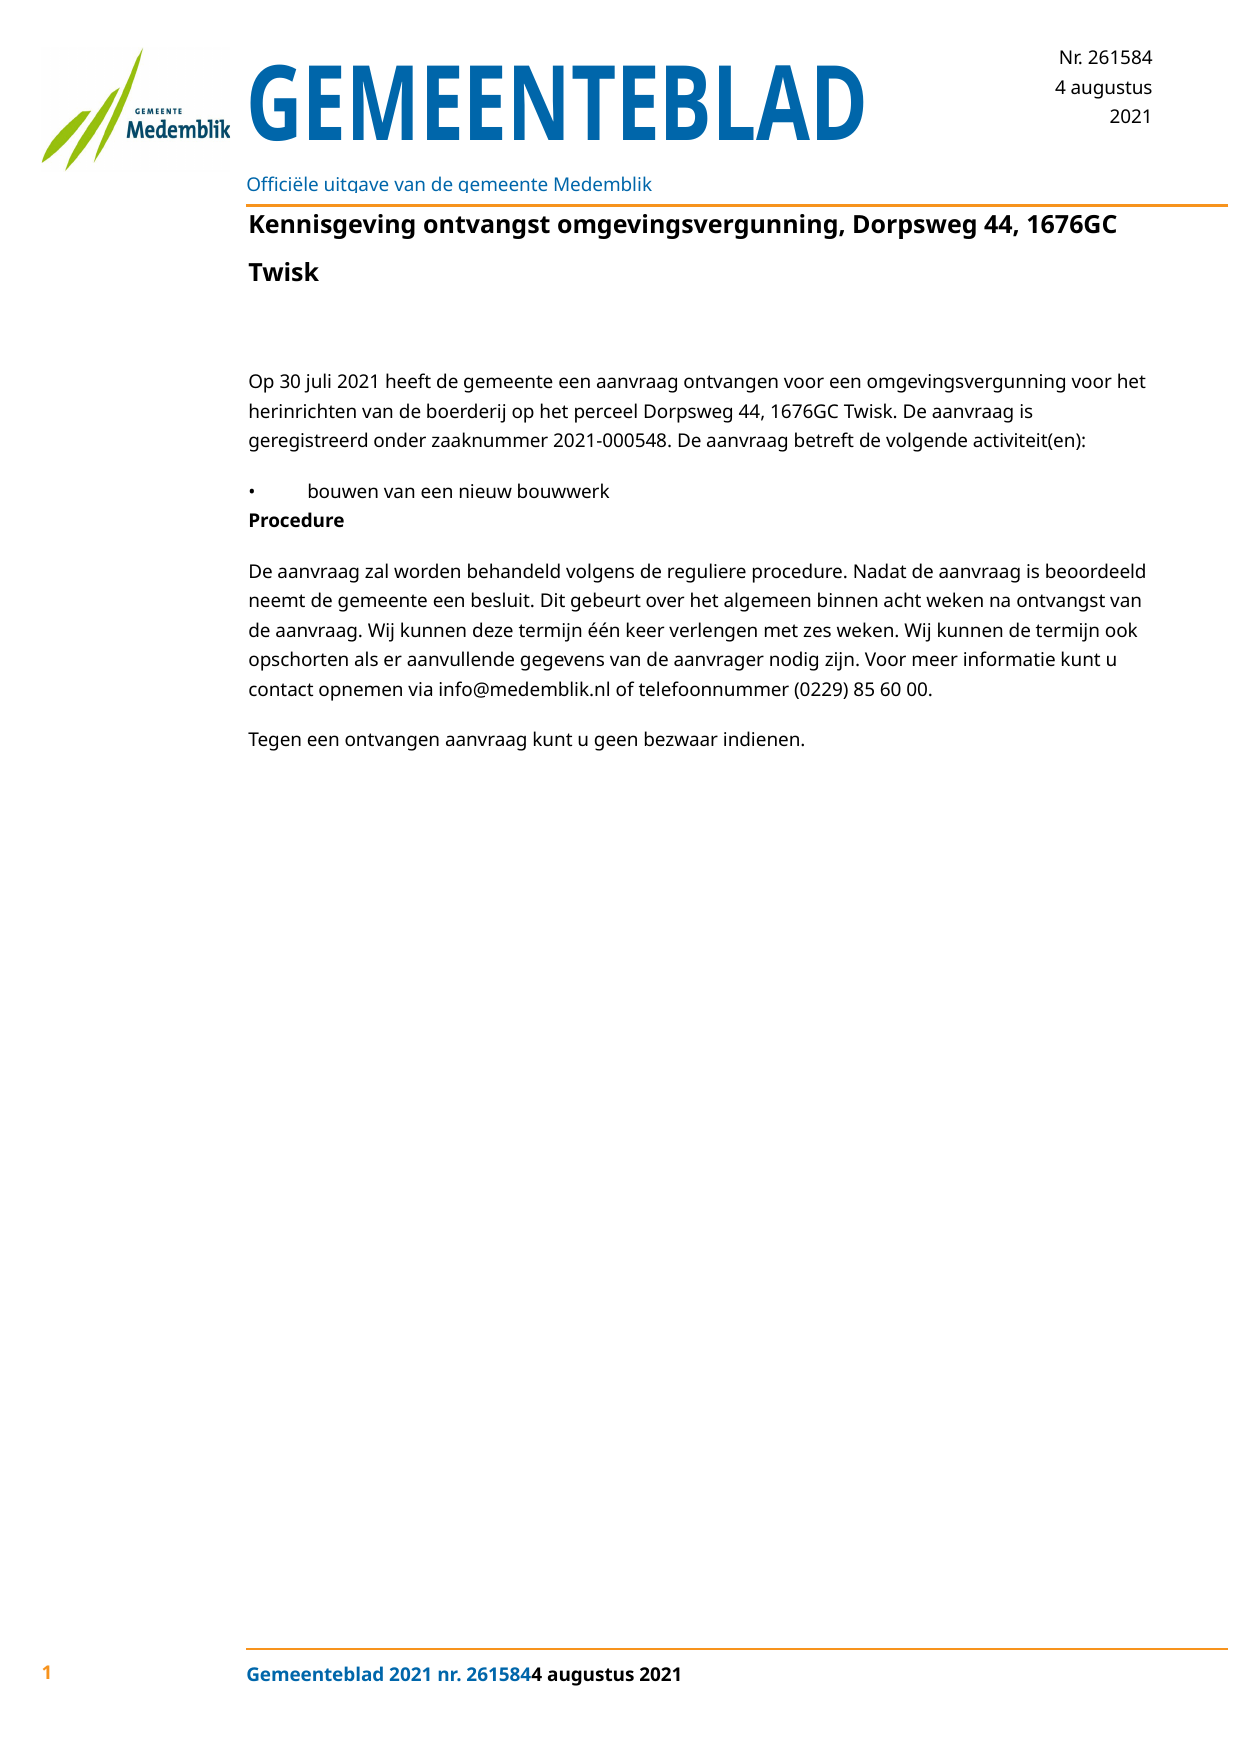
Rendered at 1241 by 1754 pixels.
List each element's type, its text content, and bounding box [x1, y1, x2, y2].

text De aanvraag zal worden behandeld volgens de reguliere procedure. Nadat de aanvraag is beoordeeld neemt de gemeente een besluit. Dit gebeurt over het algemeen binnen acht weken na ontvangst van de aanvraag. Wij kunnen deze termijn één keer verlengen met zes weken. Wij kunnen de termijn ook opschorten als er aanvullende gegevens van de aanvrager nodig zijn. Voor meer informatie kunt u contact opnemen via info@medemblik.nl of telefoonnummer (0229) 85 60 00. [248, 558, 1152, 702]
picture [41, 47, 231, 172]
list bouwen van een nieuw bouwwerk [248, 478, 1152, 504]
text Procedure [248, 507, 1152, 533]
text Op 30 juli 2021 heeft de gemeente een aanvraag ontvangen voor een omgevingsvergunning voor het herinrichten van de boerderij op het perceel Dorpsweg 44, 1676GC Twisk. De aanvraag is geregistreerd onder zaaknummer 2021-000548. De aanvraag betreft de volgende activiteit(en): [248, 368, 1152, 453]
text Kennisgeving ontvangst omgevingsvergunning, Dorpsweg 44, 1676GC Twisk [248, 207, 1152, 288]
text Tegen een ontvangen aanvraag kunt u geen bezwaar indienen. [248, 727, 1152, 752]
